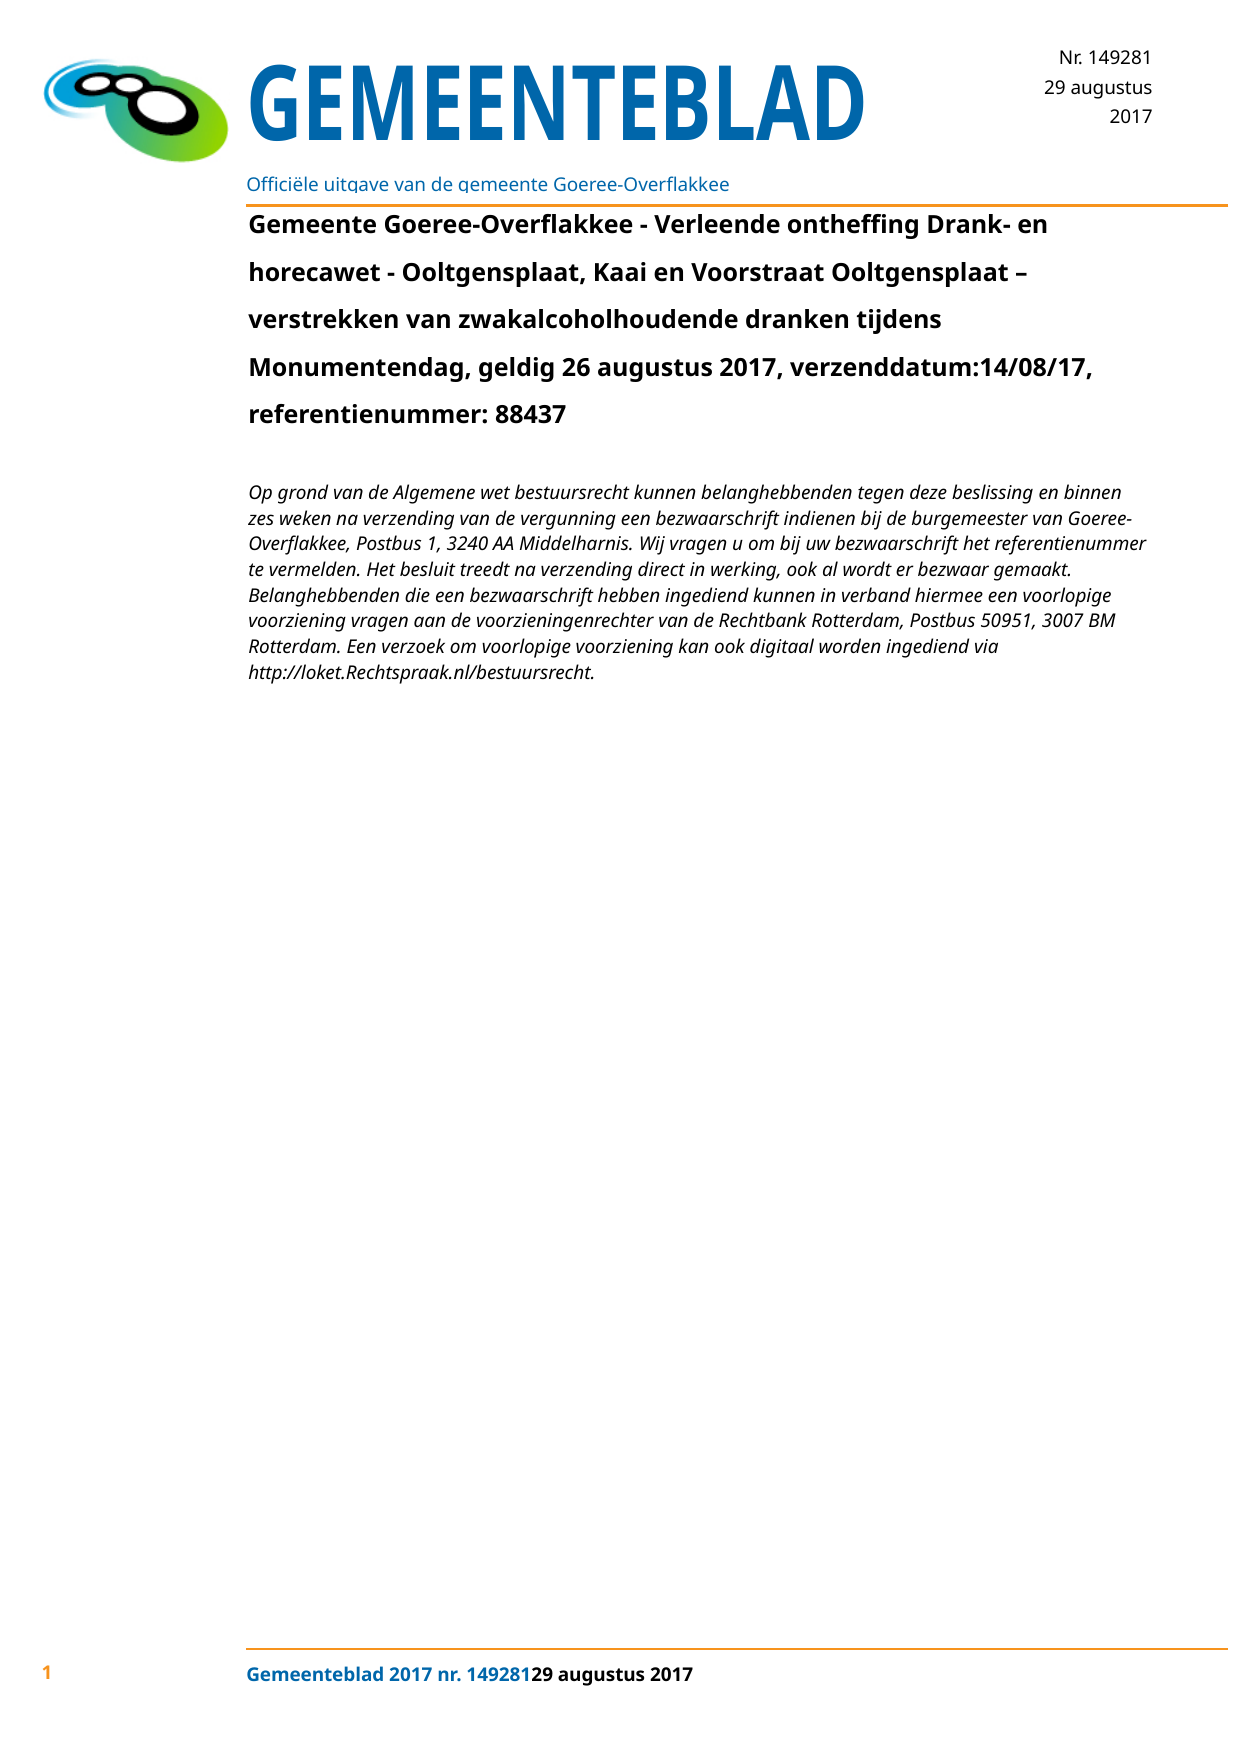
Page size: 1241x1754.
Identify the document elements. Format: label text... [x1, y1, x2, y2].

text Gemeente Goeree-Overflakkee - Verleende ontheffing Drank- en horecawet - Ooltgensplaat, Kaai en Voorstraat Ooltgensplaat – verstrekken van zwakalcoholhoudende dranken tijdens Monumentendag, geldig 26 augustus 2017, verzenddatum:14/08/17, referentienummer: 88437 [248, 207, 1152, 431]
picture [41, 47, 231, 172]
text Op grond van de Algemene wet bestuursrecht kunnen belanghebbenden tegen deze beslissing en binnen zes weken na verzending van de vergunning een bezwaarschrift indienen bij de burgemeester van Goeree-Overflakkee, Postbus 1, 3240 AA Middelharnis. Wij vragen u om bij uw bezwaarschrift het referentienummer te vermelden. Het besluit treedt na verzending direct in werking, ook al wordt er bezwaar gemaakt. Belanghebbenden die een bezwaarschrift hebben ingediend kunnen in verband hiermee een voorlopige voorziening vragen aan de voorzieningenrechter van de Rechtbank Rotterdam, Postbus 50951, 3007 BM Rotterdam. Een verzoek om voorlopige voorziening kan ook digitaal worden ingediend via http://loket.Rechtspraak.nl/bestuursrecht. [248, 479, 1152, 685]
